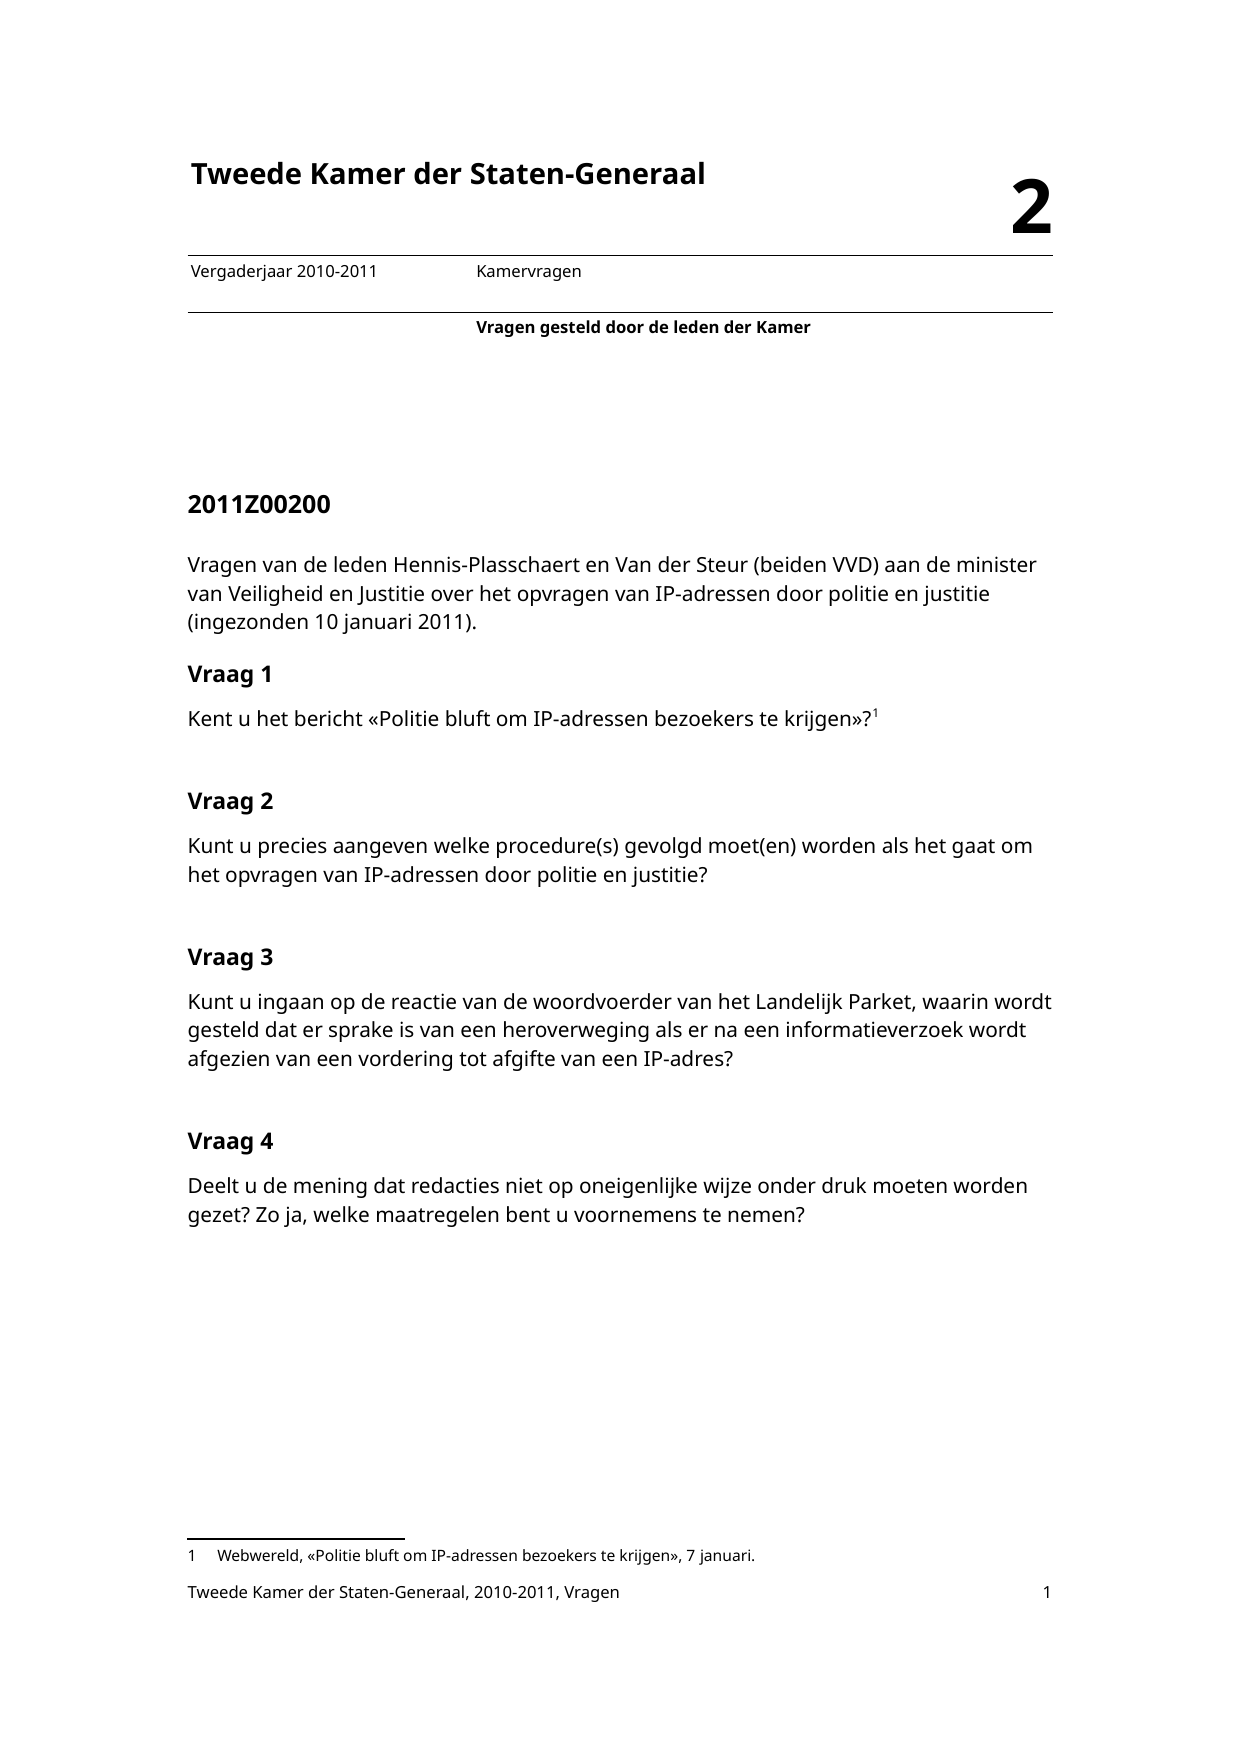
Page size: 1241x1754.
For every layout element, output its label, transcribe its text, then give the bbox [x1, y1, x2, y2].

text Kunt u precies aangeven welke procedure(s) gevolgd moet(en) worden als het gaat om het opvragen van IP-adressen door politie en justitie? [187, 832, 1053, 888]
table_cell Kamervragen [473, 256, 1053, 312]
table_header Tweede Kamer der Staten-Generaal [188, 150, 879, 255]
text Vragen van de leden Hennis-Plasschaert en Van der Steur (beiden VVD) aan de minister van Veiligheid en Justitie over het opvragen van IP-adressen door politie en justitie (ingezonden 10 januari 2011). [187, 550, 1053, 636]
subtitle Vraag 2 [187, 785, 1053, 817]
subtitle Vraag 1 [187, 658, 1053, 689]
text Deelt u de mening dat redacties niet op oneigenlijke wijze onder druk moeten worden gezet? Zo ja, welke maatregelen bent u voornemens te nemen? [187, 1171, 1053, 1228]
table_cell Vragen gesteld door de leden der Kamer [473, 313, 1053, 339]
table_cell Vergaderjaar 2010-2011 [188, 256, 473, 312]
text Webwereld, «Politie bluft om IP-adressen bezoekers te krijgen», 7 januari. [187, 1538, 1053, 1566]
table_header 2 [880, 150, 1053, 255]
text Kent u het bericht «Politie bluft om IP-adressen bezoekers te krijgen»? [187, 704, 1053, 733]
table_cell [188, 313, 473, 339]
subtitle Vraag 3 [187, 941, 1053, 972]
text Kunt u ingaan op de reactie van de woordvoerder van het Landelijk Parket, waarin wordt gesteld dat er sprake is van een heroverweging als er na een informatieverzoek wordt afgezien van een vordering tot afgifte van een IP-adres? [187, 987, 1053, 1072]
subtitle Vraag 4 [187, 1125, 1053, 1156]
text 2011Z00200 [187, 487, 1053, 521]
